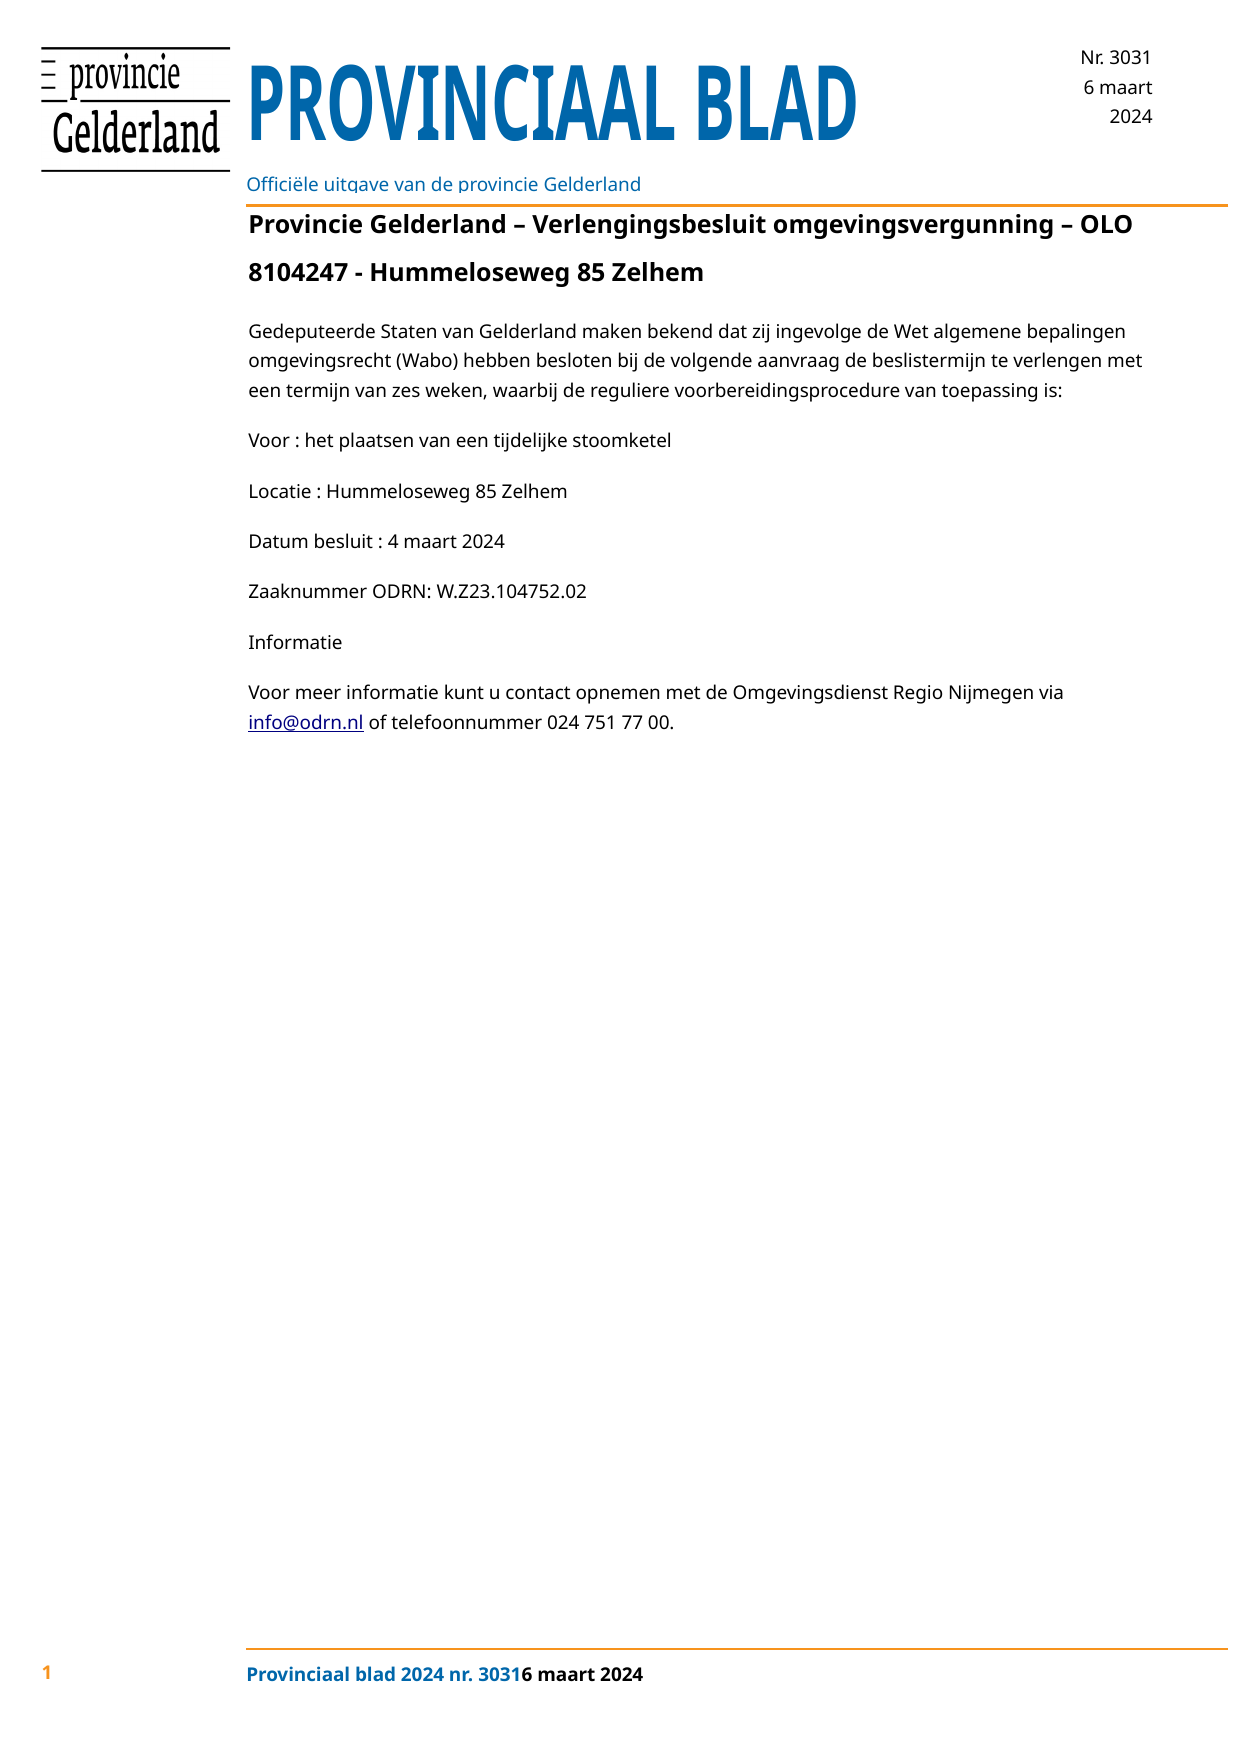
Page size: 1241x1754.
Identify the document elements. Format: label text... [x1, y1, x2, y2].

text Informatie [248, 629, 1152, 655]
text Provincie Gelderland – Verlengingsbesluit omgevingsvergunning – OLO 8104247 - Hummeloseweg 85 Zelhem [248, 207, 1152, 288]
text Gedeputeerde Staten van Gelderland maken bekend dat zij ingevolge de Wet algemene bepalingen omgevingsrecht (Wabo) hebben besloten bij de volgende aanvraag de beslistermijn te verlengen met een termijn van zes weken, waarbij de reguliere voorbereidingsprocedure van toepassing is: [248, 318, 1152, 403]
text Voor meer informatie kunt u contact opnemen met de Omgevingsdienst Regio Nijmegen via info@odrn.nl of telefoonnummer 024 751 77 00. [248, 679, 1152, 735]
picture [41, 47, 231, 172]
text Voor : het plaatsen van een tijdelijke stoomketel [248, 427, 1152, 453]
text Zaaknummer ODRN: W.Z23.104752.02 [248, 579, 1152, 604]
text Locatie : Hummeloseweg 85 Zelhem [248, 478, 1152, 504]
text Datum besluit : 4 maart 2024 [248, 528, 1152, 554]
